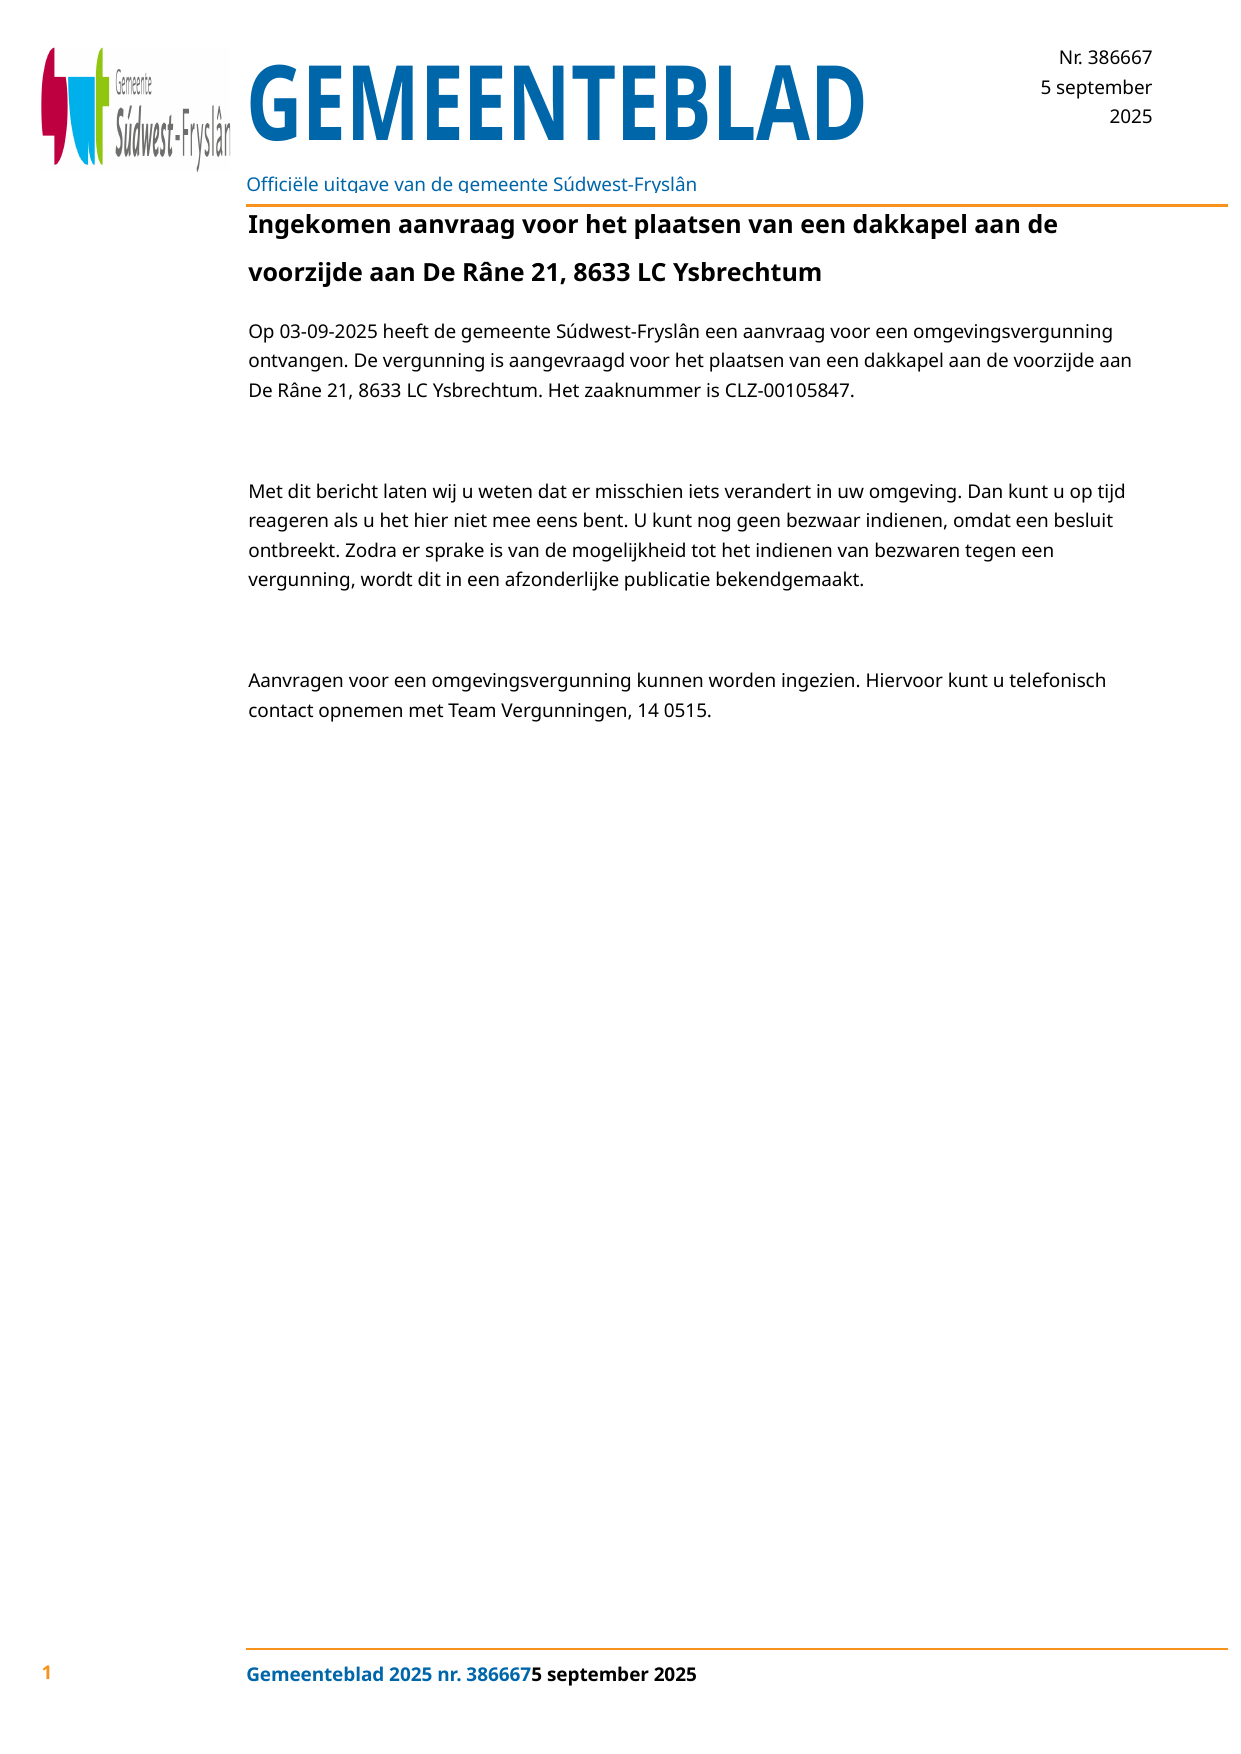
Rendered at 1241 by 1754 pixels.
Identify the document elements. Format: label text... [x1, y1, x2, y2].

text Op 03-09-2025 heeft de gemeente Súdwest-Fryslân een aanvraag voor een omgevingsvergunning ontvangen. De vergunning is aangevraagd voor het plaatsen van een dakkapel aan de voorzijde aan De Râne 21, 8633 LC Ysbrechtum. Het zaaknummer is CLZ-00105847. [248, 318, 1152, 403]
picture [41, 47, 231, 172]
text Aanvragen voor een omgevingsvergunning kunnen worden ingezien. Hiervoor kunt u telefonisch contact opnemen met Team Vergunningen, 14 0515. [248, 667, 1152, 723]
text Ingekomen aanvraag voor het plaatsen van een dakkapel aan de voorzijde aan De Râne 21, 8633 LC Ysbrechtum [248, 207, 1152, 288]
text Met dit bericht laten wij u weten dat er misschien iets verandert in uw omgeving. Dan kunt u op tijd reageren als u het hier niet mee eens bent. U kunt nog geen bezwaar indienen, omdat een besluit ontbreekt. Zodra er sprake is van de mogelijkheid tot het indienen van bezwaren tegen een vergunning, wordt dit in een afzonderlijke publicatie bekendgemaakt. [248, 478, 1152, 592]
